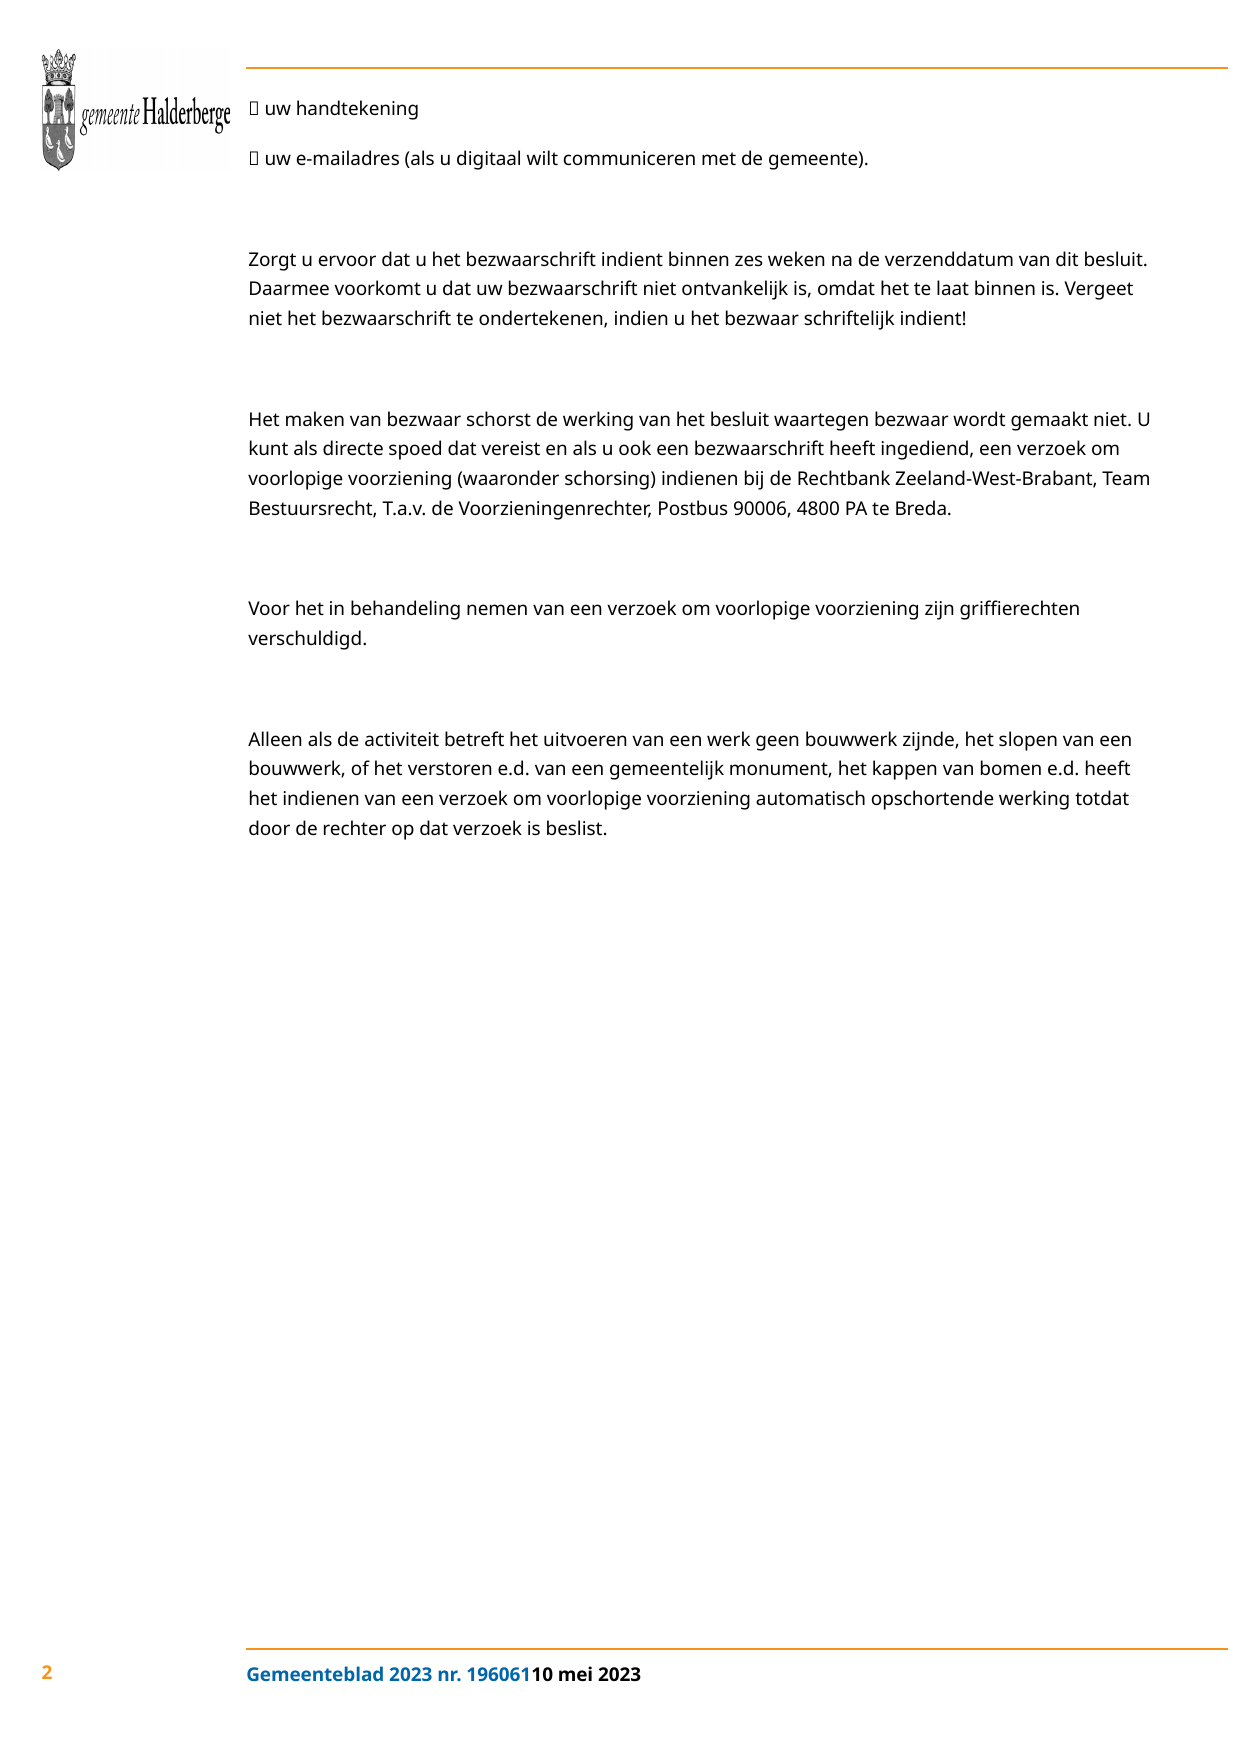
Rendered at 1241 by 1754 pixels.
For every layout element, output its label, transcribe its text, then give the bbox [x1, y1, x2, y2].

text  uw handtekening [248, 95, 1152, 121]
text Zorgt u ervoor dat u het bezwaarschrift indient binnen zes weken na de verzenddatum van dit besluit. Daarmee voorkomt u dat uw bezwaarschrift niet ontvankelijk is, omdat het te laat binnen is. Vergeet niet het bezwaarschrift te ondertekenen, indien u het bezwaar schriftelijk indient! [248, 246, 1152, 331]
text Voor het in behandeling nemen van een verzoek om voorlopige voorziening zijn griffierechten verschuldigd. [248, 596, 1152, 651]
text Het maken van bezwaar schorst de werking van het besluit waartegen bezwaar wordt gemaakt niet. U kunt als directe spoed dat vereist en als u ook een bezwaarschrift heeft ingediend, een verzoek om voorlopige voorziening (waaronder schorsing) indienen bij de Rechtbank Zeeland-West-Brabant, Team Bestuursrecht, T.a.v. de Voorzieningenrechter, Postbus 90006, 4800 PA te Breda. [248, 406, 1152, 521]
text Alleen als de activiteit betreft het uitvoeren van een werk geen bouwwerk zijnde, het slopen van een bouwwerk, of het verstoren e.d. van een gemeentelijk monument, het kappen van bomen e.d. heeft het indienen van een verzoek om voorlopige voorziening automatisch opschortende werking totdat door de rechter op dat verzoek is beslist. [248, 726, 1152, 841]
text  uw e-mailadres (als u digitaal wilt communiceren met de gemeente). [248, 145, 1152, 171]
picture [41, 47, 231, 172]
